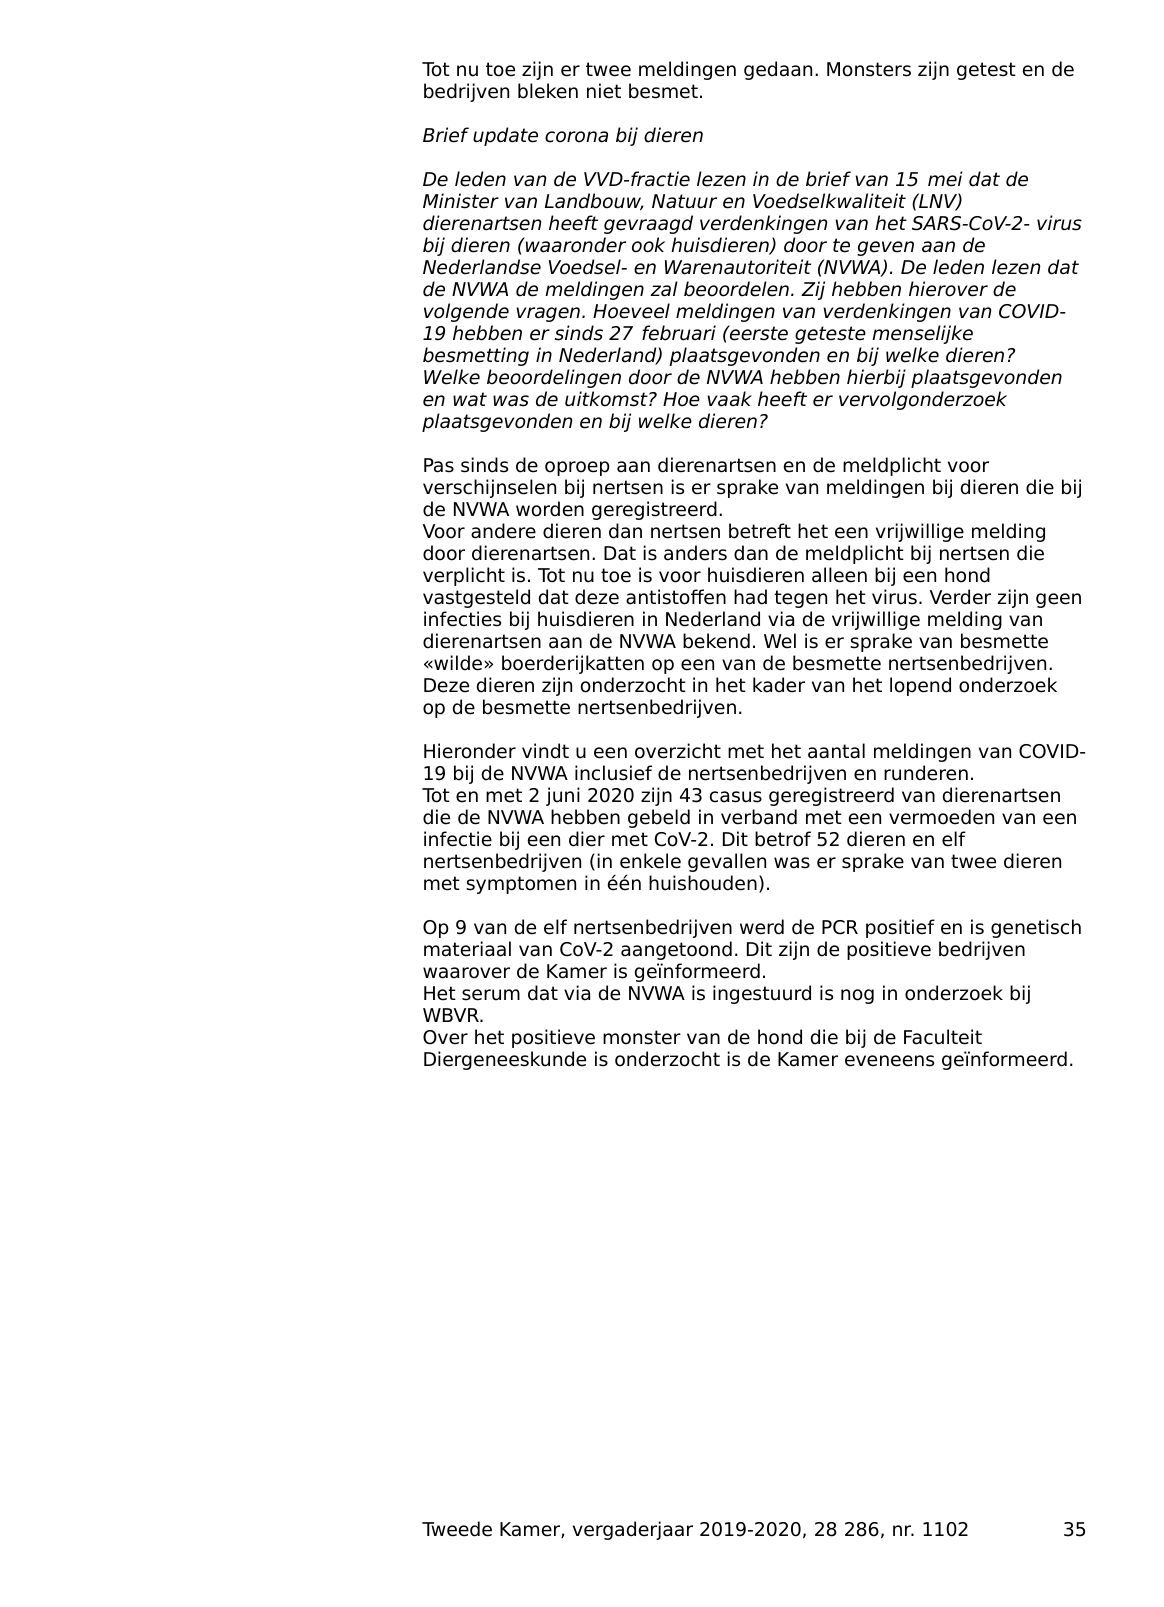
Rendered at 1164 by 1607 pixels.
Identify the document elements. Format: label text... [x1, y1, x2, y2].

text Welke beoordelingen door de NVWA hebben hierbij plaatsgevonden en wat was de uitkomst? Hoe vaak heeft er vervolgonderzoek plaatsgevonden en bij welke dieren? [422, 367, 1087, 433]
text Pas sinds de oproep aan dierenartsen en de meldplicht voor verschijnselen bij nertsen is er sprake van meldingen bij dieren die bij de NVWA worden geregistreerd. [422, 455, 1087, 521]
text Voor andere dieren dan nertsen betreft het een vrijwillige melding door dierenartsen. Dat is anders dan de meldplicht bij nertsen die verplicht is. Tot nu toe is voor huisdieren alleen bij een hond vastgesteld dat deze antistoffen had tegen het virus. Verder zijn geen infecties bij huisdieren in Nederland via de vrijwillige melding van dierenartsen aan de NVWA bekend. Wel is er sprake van besmette «wilde» boerderijkatten op een van de besmette nertsenbedrijven. Deze dieren zijn onderzocht in het kader van het lopend onderzoek op de besmette nertsenbedrijven. [422, 521, 1087, 719]
text De leden van de VVD-fractie lezen in de brief van 15 mei dat de Minister van Landbouw, Natuur en Voedselkwaliteit (LNV) dierenartsen heeft gevraagd verdenkingen van het SARS-CoV-2- virus bij dieren (waaronder ook huisdieren) door te geven aan de Nederlandse Voedsel- en Warenautoriteit (NVWA). De leden lezen dat de NVWA de meldingen zal beoordelen. Zij hebben hierover de volgende vragen. Hoeveel meldingen van verdenkingen van COVID-19 hebben er sinds 27 februari (eerste geteste menselijke besmetting in Nederland) plaatsgevonden en bij welke dieren? [422, 169, 1087, 367]
text Tot nu toe zijn er twee meldingen gedaan. Monsters zijn getest en de bedrijven bleken niet besmet. [422, 59, 1087, 103]
text Op 9 van de elf nertsenbedrijven werd de PCR positief en is genetisch materiaal van CoV-2 aangetoond. Dit zijn de positieve bedrijven waarover de Kamer is geïnformeerd. [422, 917, 1087, 983]
text Hieronder vindt u een overzicht met het aantal meldingen van COVID-19 bij de NVWA inclusief de nertsenbedrijven en runderen. [422, 741, 1087, 785]
text Het serum dat via de NVWA is ingestuurd is nog in onderzoek bij WBVR. [422, 983, 1087, 1027]
subtitle Brief update corona bij dieren [422, 125, 1087, 147]
text Over het positieve monster van de hond die bij de Faculteit Diergeneeskunde is onderzocht is de Kamer eveneens geïnformeerd. [422, 1027, 1087, 1071]
text Tot en met 2 juni 2020 zijn 43 casus geregistreerd van dierenartsen die de NVWA hebben gebeld in verband met een vermoeden van een infectie bij een dier met CoV-2. Dit betrof 52 dieren en elf nertsenbedrijven (in enkele gevallen was er sprake van twee dieren met symptomen in één huishouden). [422, 785, 1087, 895]
